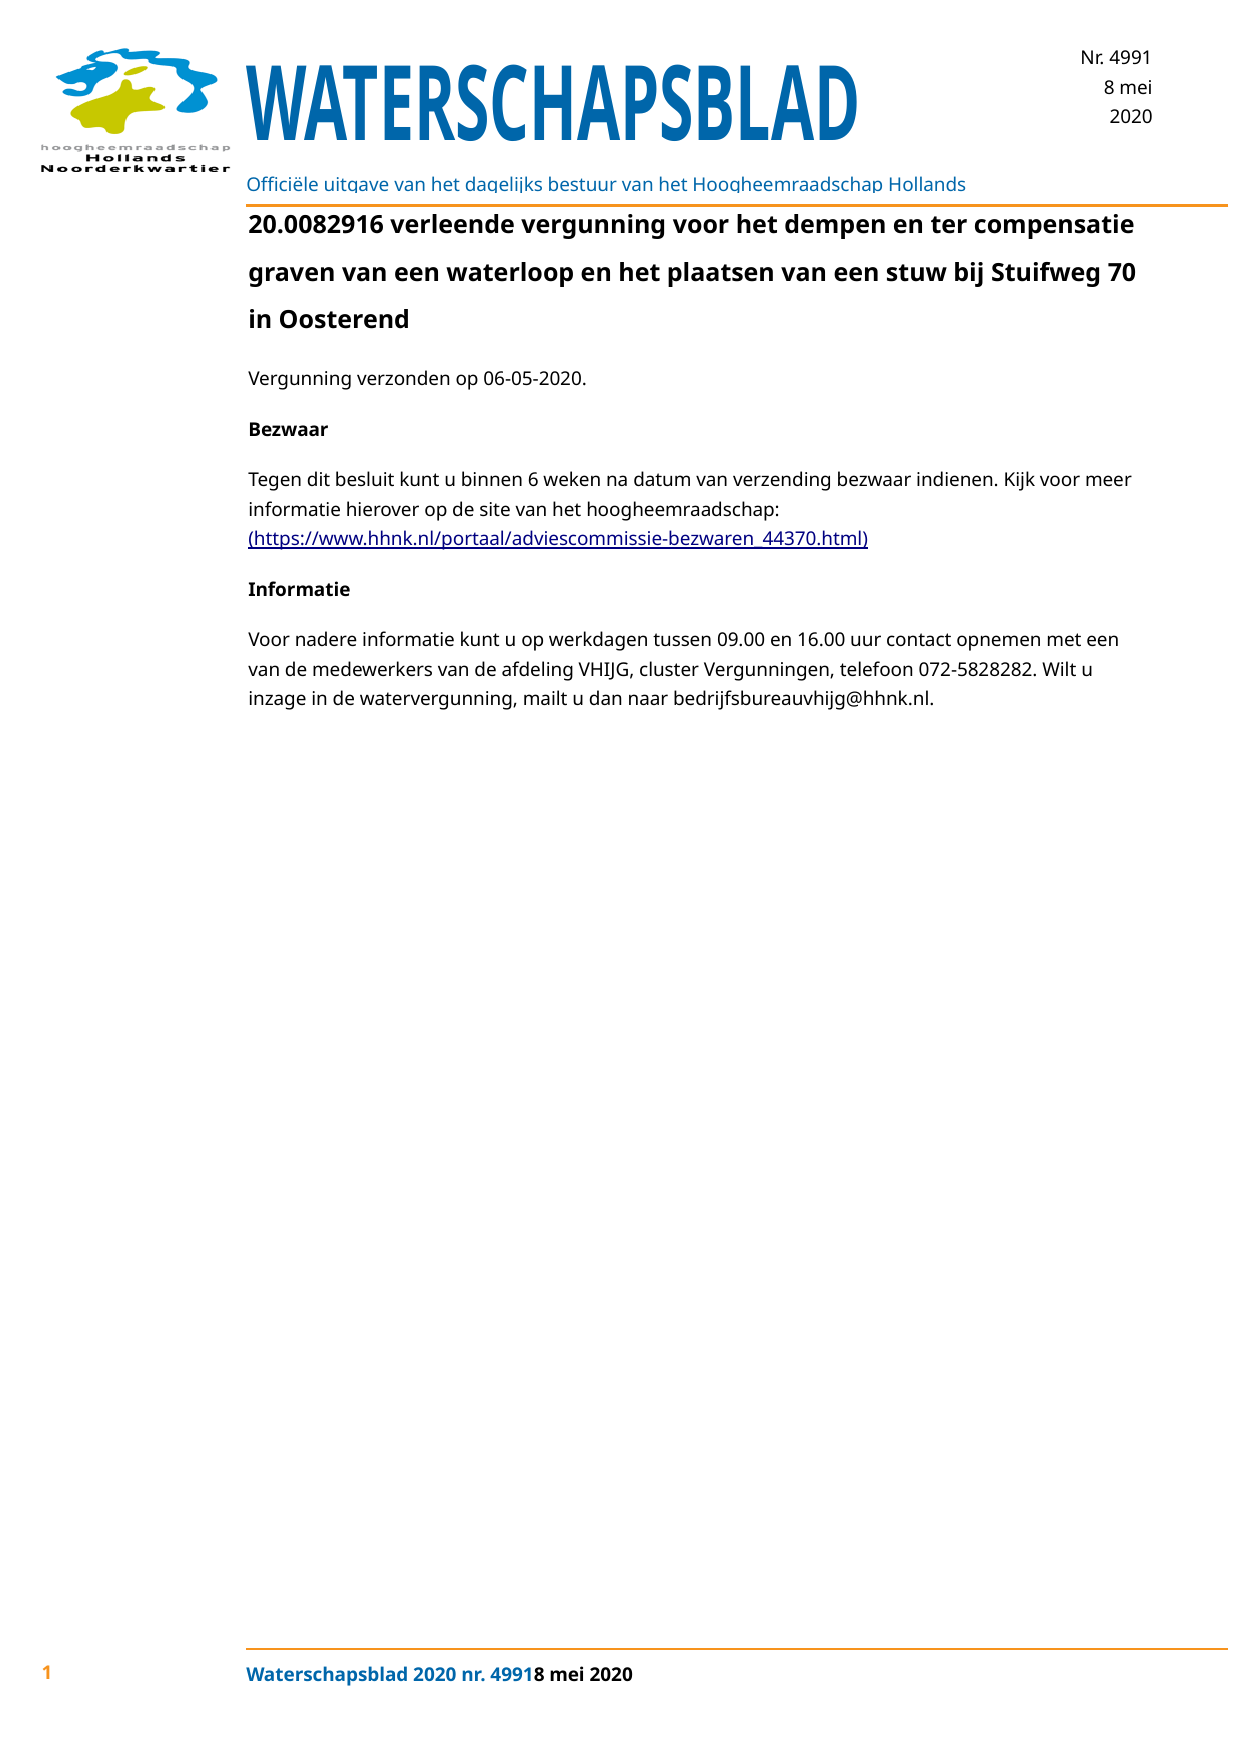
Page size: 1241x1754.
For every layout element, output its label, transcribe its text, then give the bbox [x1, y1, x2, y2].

text Bezwaar [248, 416, 1152, 442]
text Informatie [248, 576, 1152, 602]
text Vergunning verzonden op 06-05-2020. [248, 366, 1152, 391]
text Tegen dit besluit kunt u binnen 6 weken na datum van verzending bezwaar indienen. Kijk voor meer informatie hierover op de site van het hoogheemraadschap: (https://www.hhnk.nl/portaal/adviescommissie-bezwaren_44370.html) [248, 466, 1152, 551]
text Voor nadere informatie kunt u op werkdagen tussen 09.00 en 16.00 uur contact opnemen met een van de medewerkers van de afdeling VHIJG, cluster Vergunningen, telefoon 072-5828282. Wilt u inzage in de watervergunning, mailt u dan naar bedrijfsbureauvhijg@hhnk.nl. [248, 626, 1152, 711]
picture [41, 47, 231, 172]
text 20.0082916 verleende vergunning voor het dempen en ter compensatie graven van een waterloop en het plaatsen van een stuw bij Stuifweg 70 in Oosterend [248, 207, 1152, 336]
